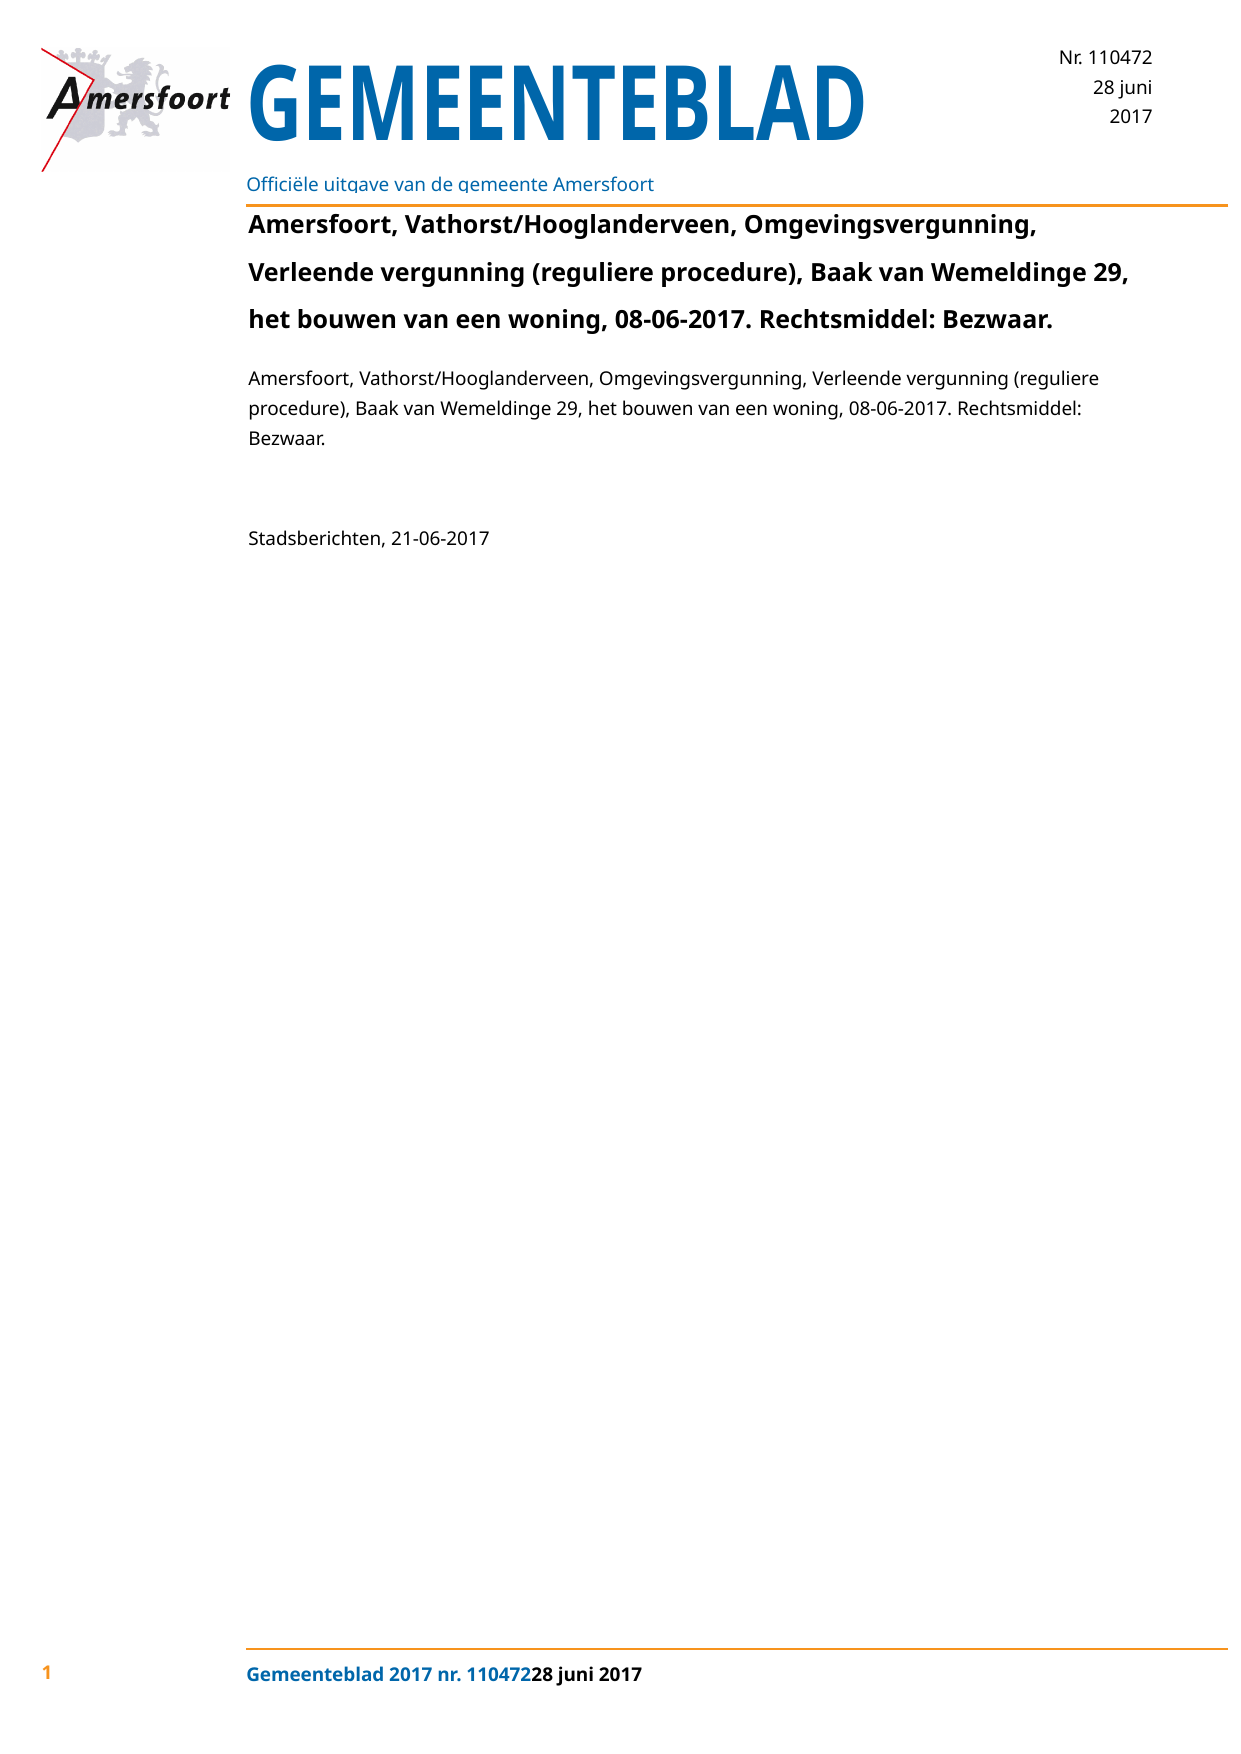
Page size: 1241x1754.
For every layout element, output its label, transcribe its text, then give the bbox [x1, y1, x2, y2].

text Stadsberichten, 21-06-2017 [248, 526, 1152, 551]
picture [41, 47, 231, 172]
text Amersfoort, Vathorst/Hooglanderveen, Omgevingsvergunning, Verleende vergunning (reguliere procedure), Baak van Wemeldinge 29, het bouwen van een woning, 08-06-2017. Rechtsmiddel: Bezwaar. [248, 207, 1152, 336]
text Amersfoort, Vathorst/Hooglanderveen, Omgevingsvergunning, Verleende vergunning (reguliere procedure), Baak van Wemeldinge 29, het bouwen van een woning, 08-06-2017. Rechtsmiddel: Bezwaar. [248, 366, 1152, 450]
